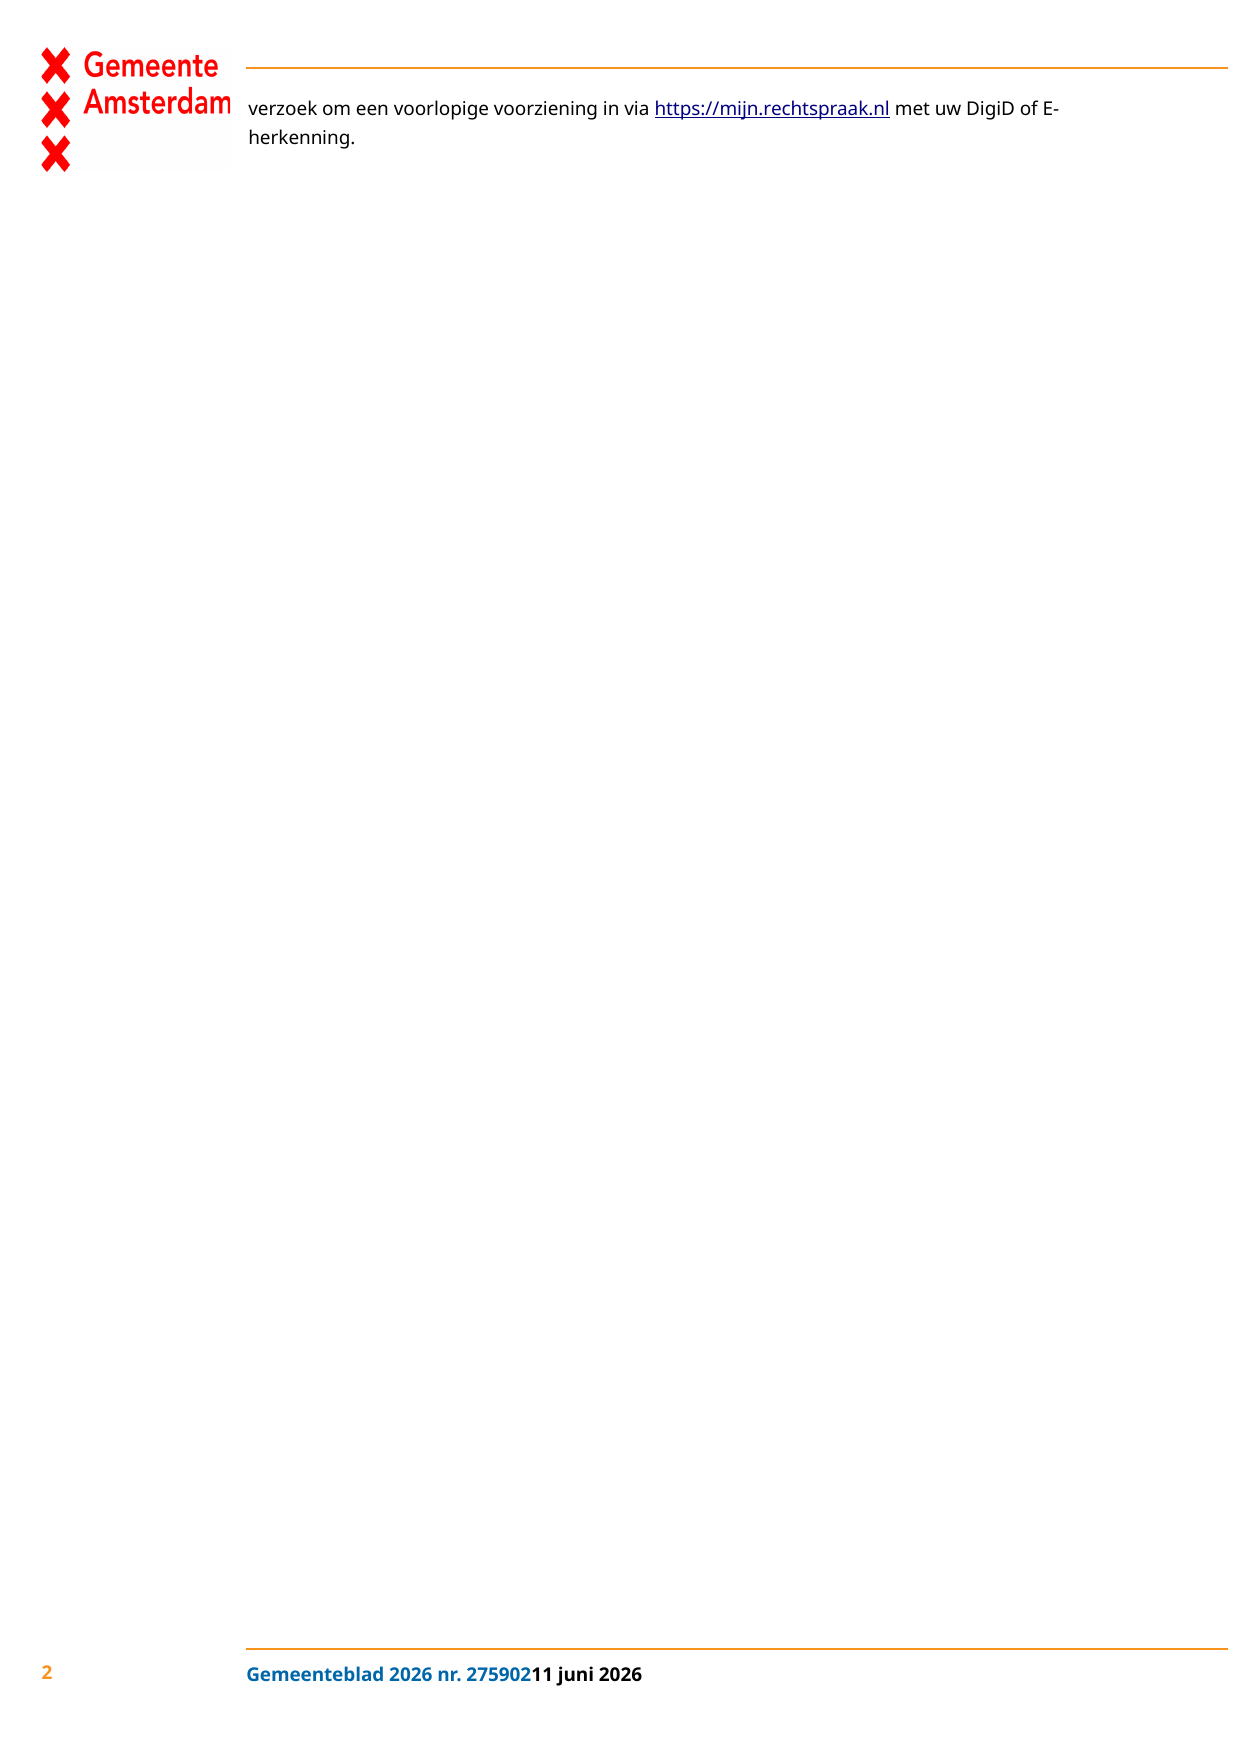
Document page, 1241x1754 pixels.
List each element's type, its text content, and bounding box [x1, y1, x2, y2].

text verzoek om een voorlopige voorziening in via https://mijn.rechtspraak.nl met uw DigiD of E-herkenning. [248, 95, 1152, 150]
picture [41, 47, 231, 172]
